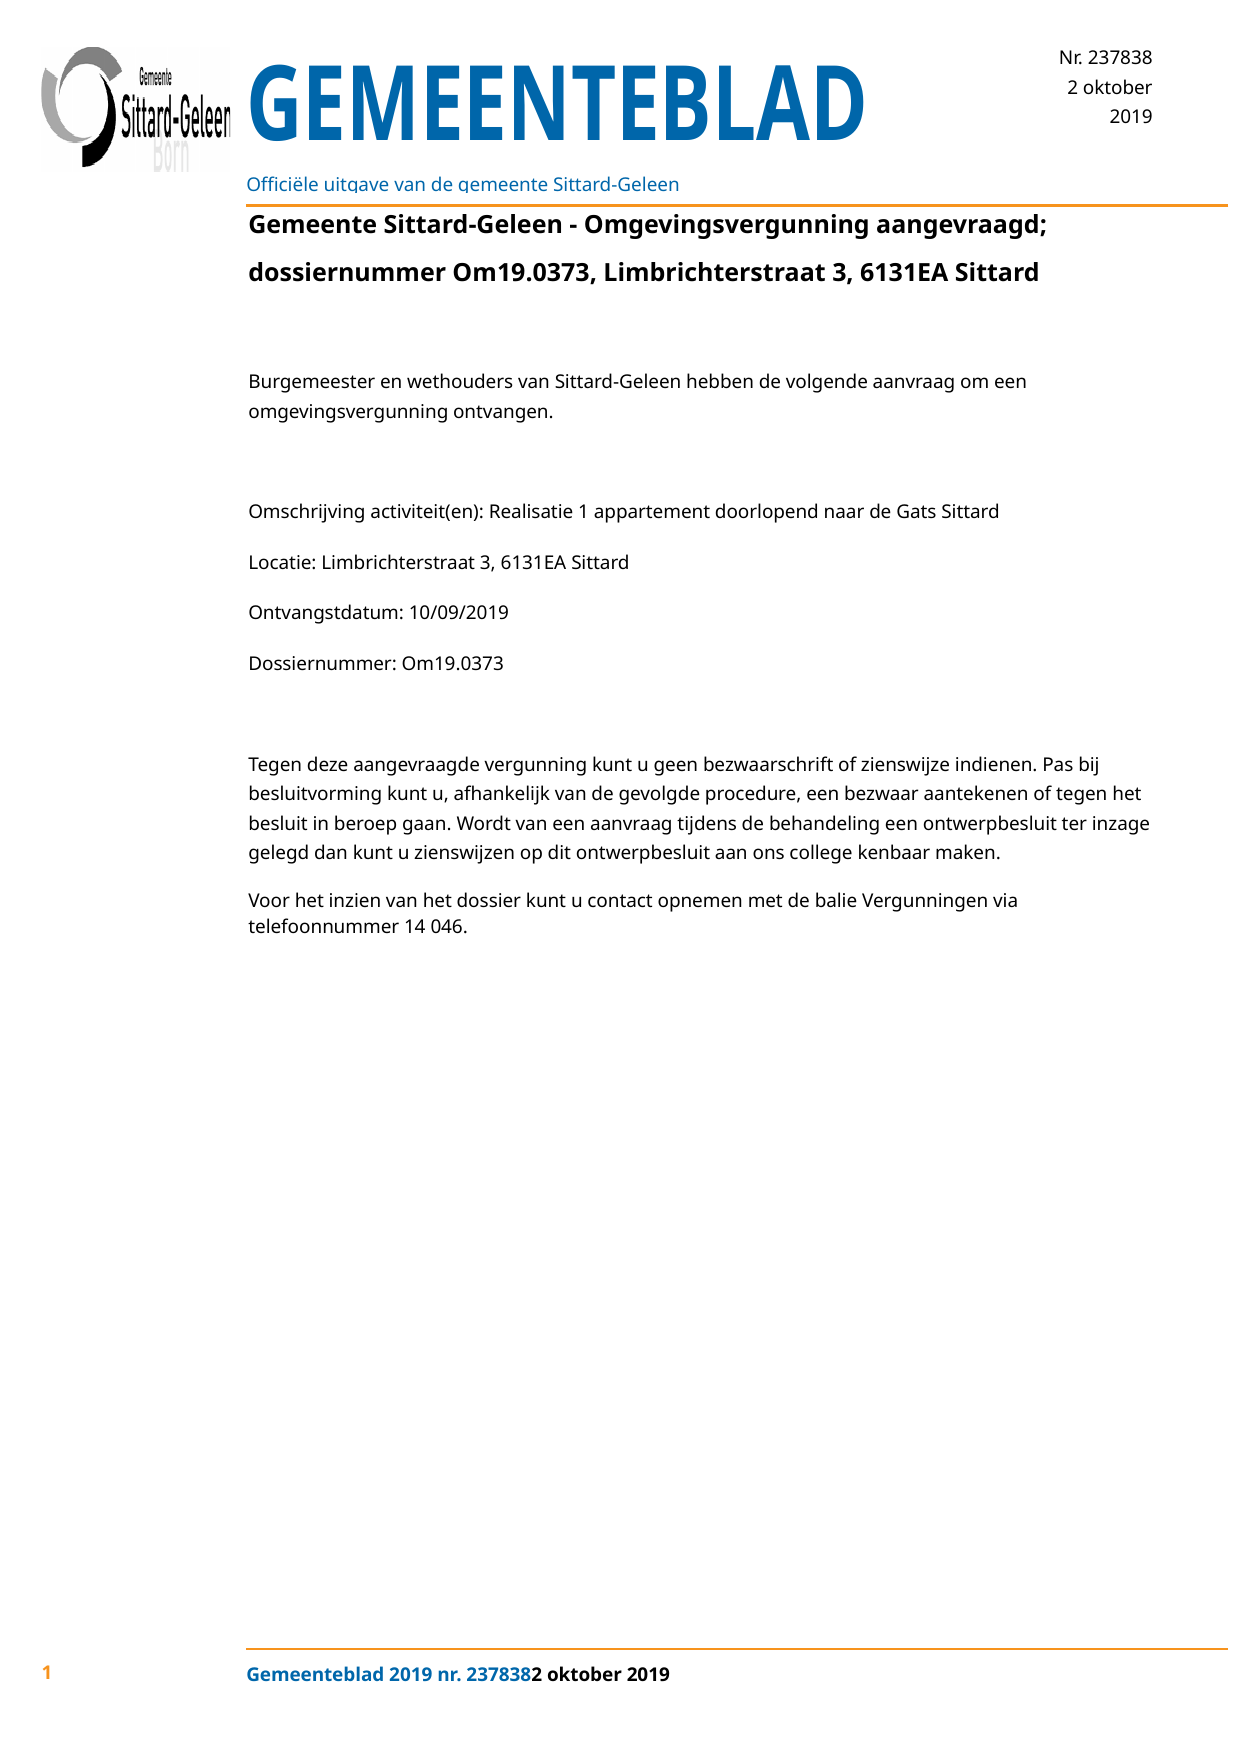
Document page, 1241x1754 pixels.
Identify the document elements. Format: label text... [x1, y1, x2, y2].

text Voor het inzien van het dossier kunt u contact opnemen met de balie Vergunningen via telefoonnummer 14 046. [248, 887, 1152, 939]
text Ontvangstdatum: 10/09/2019 [248, 599, 1152, 625]
picture [41, 47, 231, 172]
text Burgemeester en wethouders van Sittard-Geleen hebben de volgende aanvraag om een omgevingsvergunning ontvangen. [248, 368, 1152, 424]
text Gemeente Sittard-Geleen - Omgevingsvergunning aangevraagd; dossiernummer Om19.0373, Limbrichterstraat 3, 6131EA Sittard [248, 207, 1152, 288]
text Omschrijving activiteit(en): Realisatie 1 appartement doorlopend naar de Gats Sittard [248, 499, 1152, 524]
text Tegen deze aangevraagde vergunning kunt u geen bezwaarschrift of zienswijze indienen. Pas bij besluitvorming kunt u, afhankelijk van de gevolgde procedure, een bezwaar aantekenen of tegen het besluit in beroep gaan. Wordt van een aanvraag tijdens de behandeling een ontwerpbesluit ter inzage gelegd dan kunt u zienswijzen op dit ontwerpbesluit aan ons college kenbaar maken. [248, 751, 1152, 865]
text Locatie: Limbrichterstraat 3, 6131EA Sittard [248, 549, 1152, 575]
text Dossiernummer: Om19.0373 [248, 650, 1152, 676]
